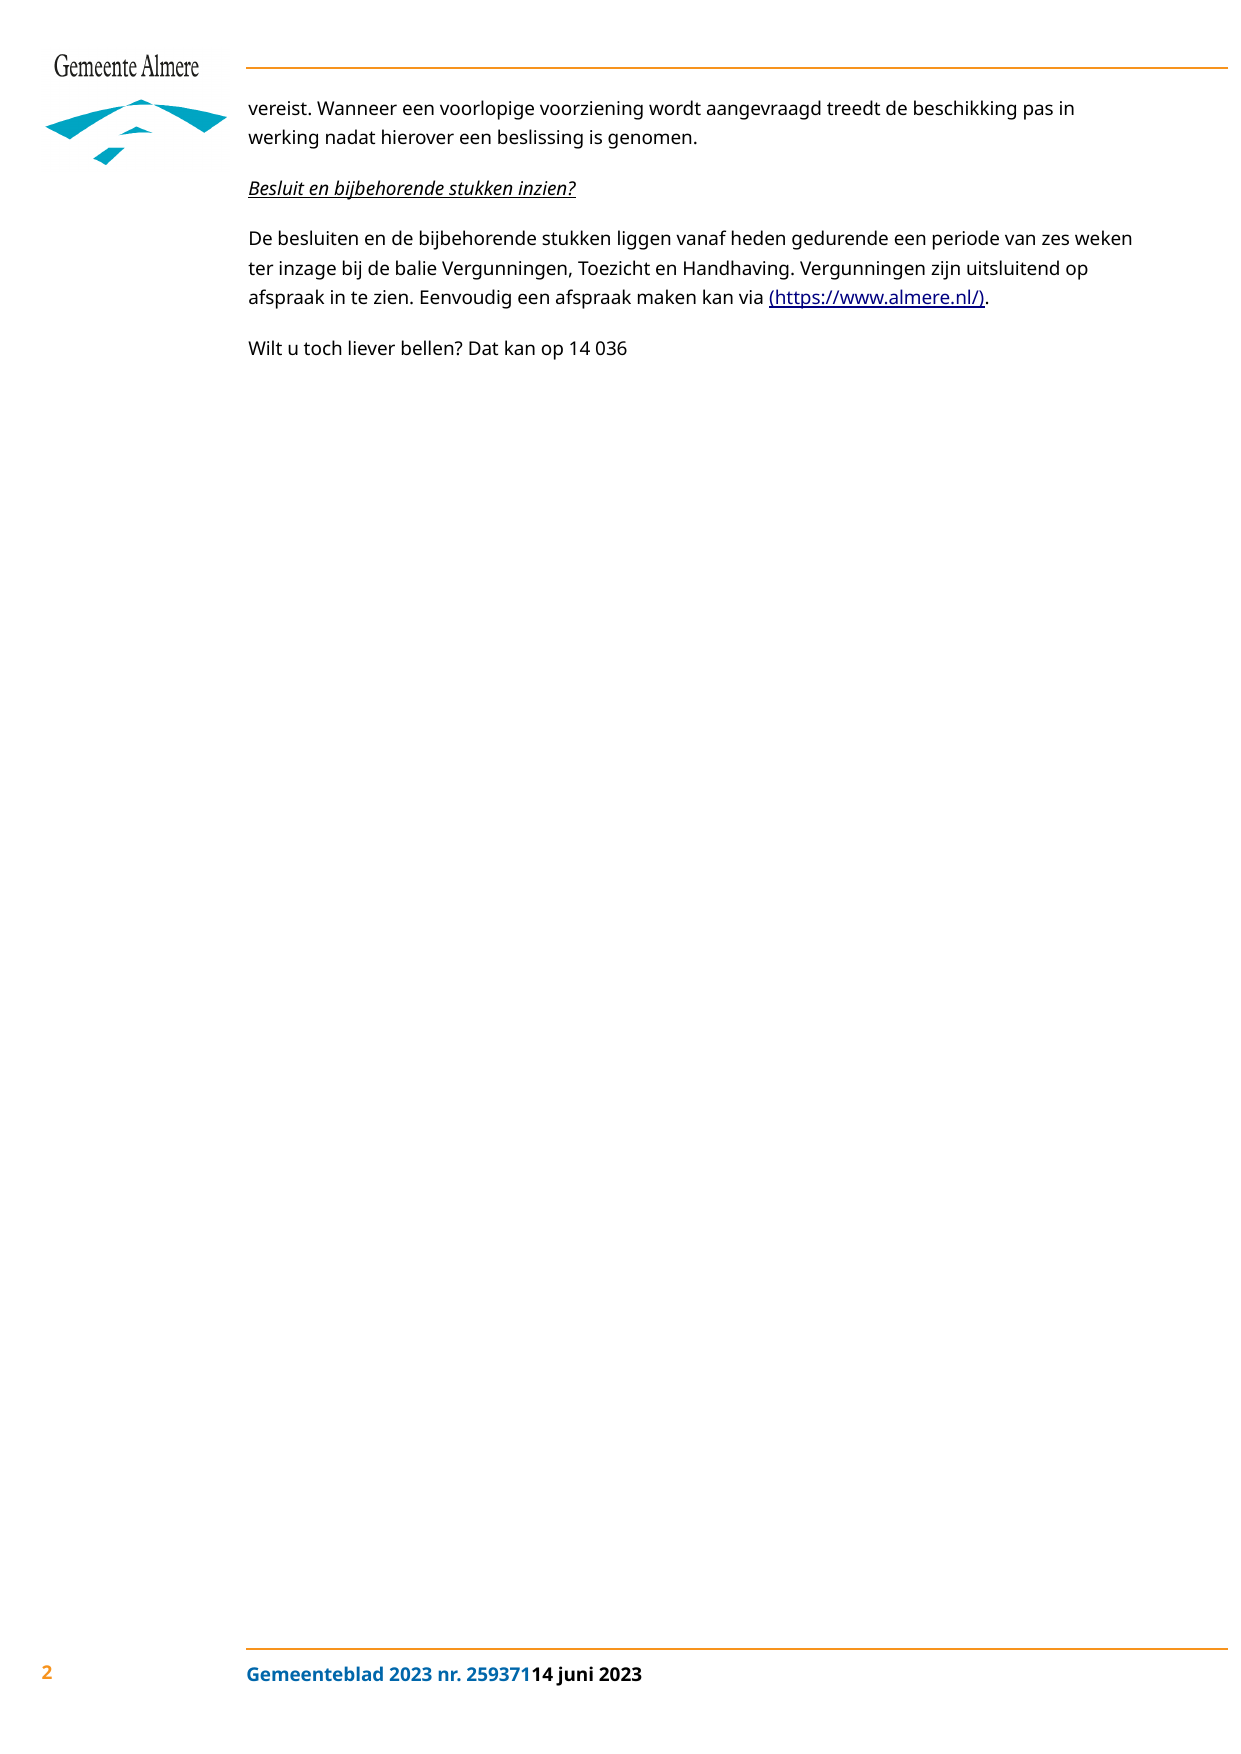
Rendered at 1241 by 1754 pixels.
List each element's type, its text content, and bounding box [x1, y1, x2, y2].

text vereist. Wanneer een voorlopige voorziening wordt aangevraagd treedt de beschikking pas in werking nadat hierover een beslissing is genomen. [248, 95, 1152, 150]
text Wilt u toch liever bellen? Dat kan op 14 036 [248, 335, 1152, 361]
picture [41, 47, 231, 172]
text Besluit en bijbehorende stukken inzien? [248, 175, 1152, 201]
text De besluiten en de bijbehorende stukken liggen vanaf heden gedurende een periode van zes weken ter inzage bij de balie Vergunningen, Toezicht en Handhaving. Vergunningen zijn uitsluitend op afspraak in te zien. Eenvoudig een afspraak maken kan via (https://www.almere.nl/). [248, 225, 1152, 310]
